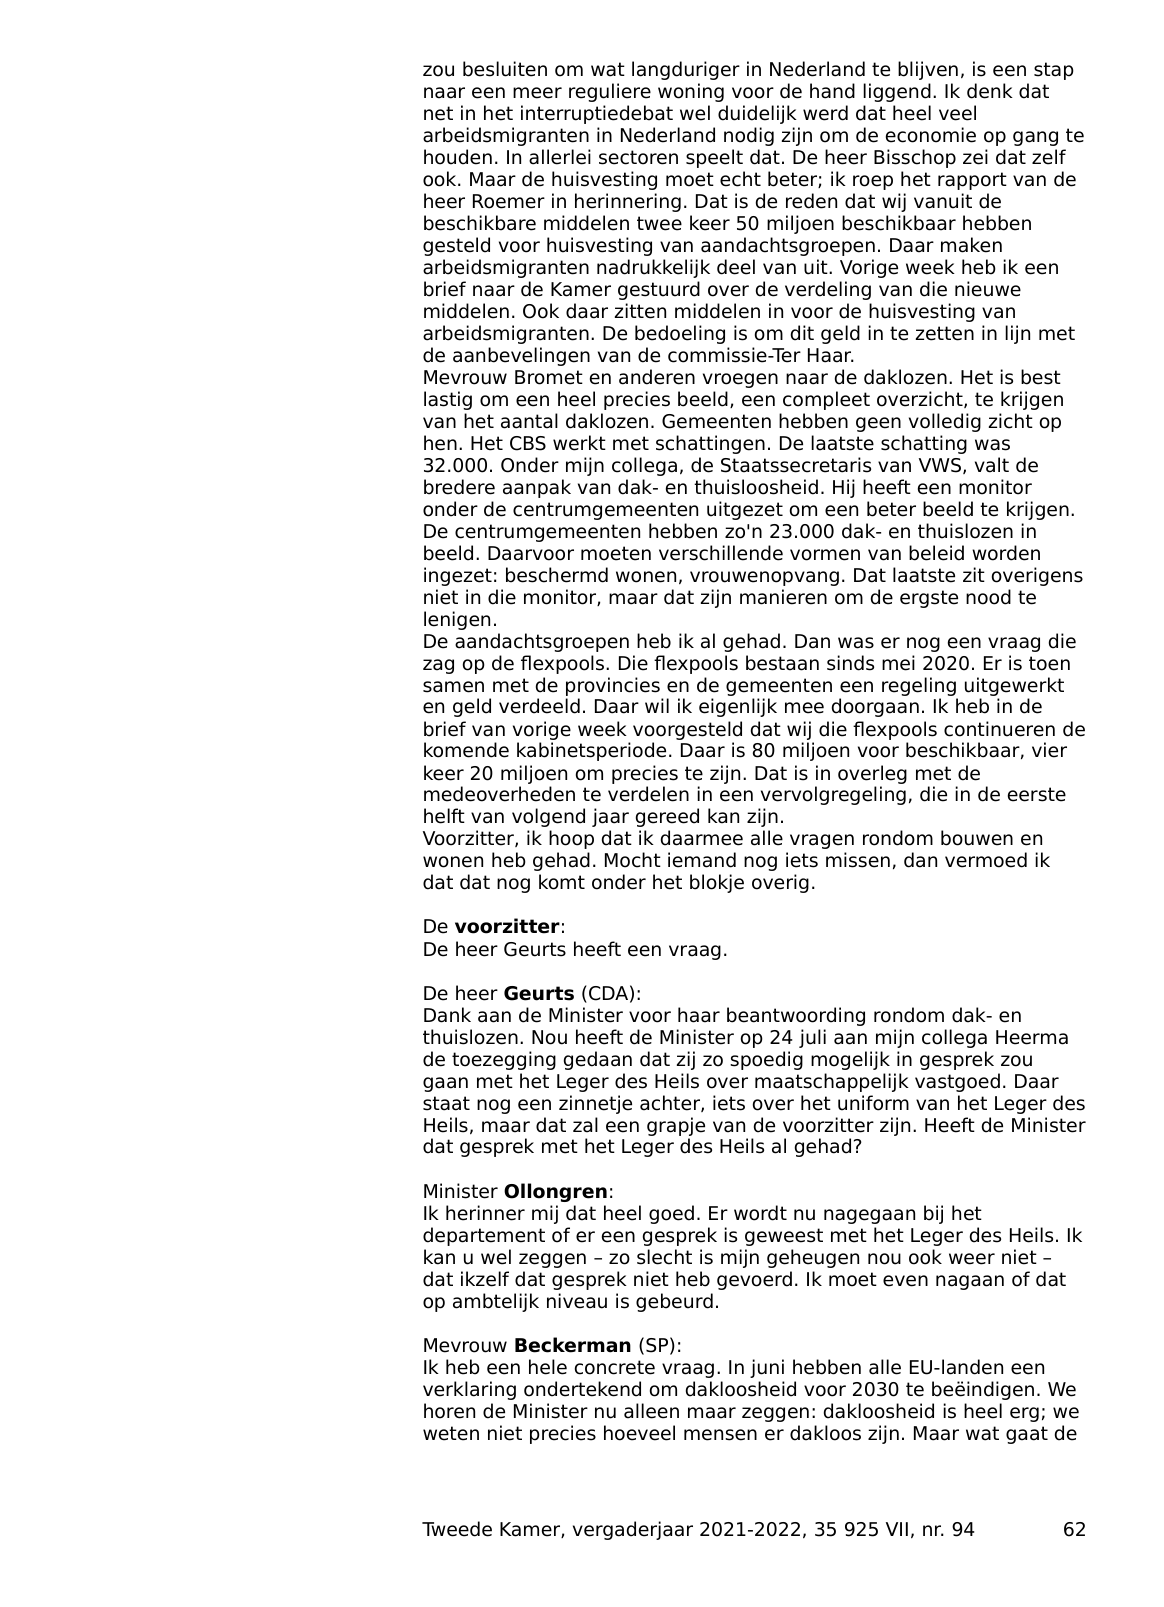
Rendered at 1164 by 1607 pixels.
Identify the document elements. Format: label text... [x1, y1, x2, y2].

text De voorzitter: [422, 916, 1087, 938]
text Mevrouw Beckerman (SP): [422, 1335, 1087, 1357]
text De heer Geurts heeft een vraag. [422, 938, 1087, 960]
text Mevrouw Bromet en anderen vroegen naar de daklozen. Het is best lastig om een heel precies beeld, een compleet overzicht, te krijgen van het aantal daklozen. Gemeenten hebben geen volledig zicht op hen. Het CBS werkt met schattingen. De laatste schatting was 32.000. Onder mijn collega, de Staatssecretaris van VWS, valt de bredere aanpak van dak- en thuisloosheid. Hij heeft een monitor onder de centrumgemeenten uitgezet om een beter beeld te krijgen. De centrumgemeenten hebben zo'n 23.000 dak- en thuislozen in beeld. Daarvoor moeten verschillende vormen van beleid worden ingezet: beschermd wonen, vrouwenopvang. Dat laatste zit overigens niet in die monitor, maar dat zijn manieren om de ergste nood te lenigen. [422, 367, 1087, 631]
text Ik herinner mij dat heel goed. Er wordt nu nagegaan bij het departement of er een gesprek is geweest met het Leger des Heils. Ik kan u wel zeggen – zo slecht is mijn geheugen nou ook weer niet – dat ikzelf dat gesprek niet heb gevoerd. Ik moet even nagaan of dat op ambtelijk niveau is gebeurd. [422, 1203, 1087, 1312]
text Ik heb een hele concrete vraag. In juni hebben alle EU-landen een verklaring ondertekend om dakloosheid voor 2030 te beëindigen. We horen de Minister nu alleen maar zeggen: dakloosheid is heel erg; we weten niet precies hoeveel mensen er dakloos zijn. Maar wat gaat de [422, 1357, 1087, 1444]
text Voorzitter, ik hoop dat ik daarmee alle vragen rondom bouwen en wonen heb gehad. Mocht iemand nog iets missen, dan vermoed ik dat dat nog komt onder het blokje overig. [422, 828, 1087, 894]
text Dank aan de Minister voor haar beantwoording rondom dak- en thuislozen. Nou heeft de Minister op 24 juli aan mijn collega Heerma de toezegging gedaan dat zij zo spoedig mogelijk in gesprek zou gaan met het Leger des Heils over maatschappelijk vastgoed. Daar staat nog een zinnetje achter, iets over het uniform van het Leger des Heils, maar dat zal een grapje van de voorzitter zijn. Heeft de Minister dat gesprek met het Leger des Heils al gehad? [422, 1004, 1087, 1158]
text De aandachtsgroepen heb ik al gehad. Dan was er nog een vraag die zag op de flexpools. Die flexpools bestaan sinds mei 2020. Er is toen samen met de provincies en de gemeenten een regeling uitgewerkt en geld verdeeld. Daar wil ik eigenlijk mee doorgaan. Ik heb in de brief van vorige week voorgesteld dat wij die flexpools continueren de komende kabinetsperiode. Daar is 80 miljoen voor beschikbaar, vier keer 20 miljoen om precies te zijn. Dat is in overleg met de medeoverheden te verdelen in een vervolgregeling, die in de eerste helft van volgend jaar gereed kan zijn. [422, 631, 1087, 828]
text Minister Ollongren: [422, 1181, 1087, 1203]
text De heer Geurts (CDA): [422, 983, 1087, 1004]
text zou besluiten om wat langduriger in Nederland te blijven, is een stap naar een meer reguliere woning voor de hand liggend. Ik denk dat net in het interruptiedebat wel duidelijk werd dat heel veel arbeidsmigranten in Nederland nodig zijn om de economie op gang te houden. In allerlei sectoren speelt dat. De heer Bisschop zei dat zelf ook. Maar de huisvesting moet echt beter; ik roep het rapport van de heer Roemer in herinnering. Dat is de reden dat wij vanuit de beschikbare middelen twee keer 50 miljoen beschikbaar hebben gesteld voor huisvesting van aandachtsgroepen. Daar maken arbeidsmigranten nadrukkelijk deel van uit. Vorige week heb ik een brief naar de Kamer gestuurd over de verdeling van die nieuwe middelen. Ook daar zitten middelen in voor de huisvesting van arbeidsmigranten. De bedoeling is om dit geld in te zetten in lijn met de aanbevelingen van de commissie-Ter Haar. [422, 59, 1087, 367]
